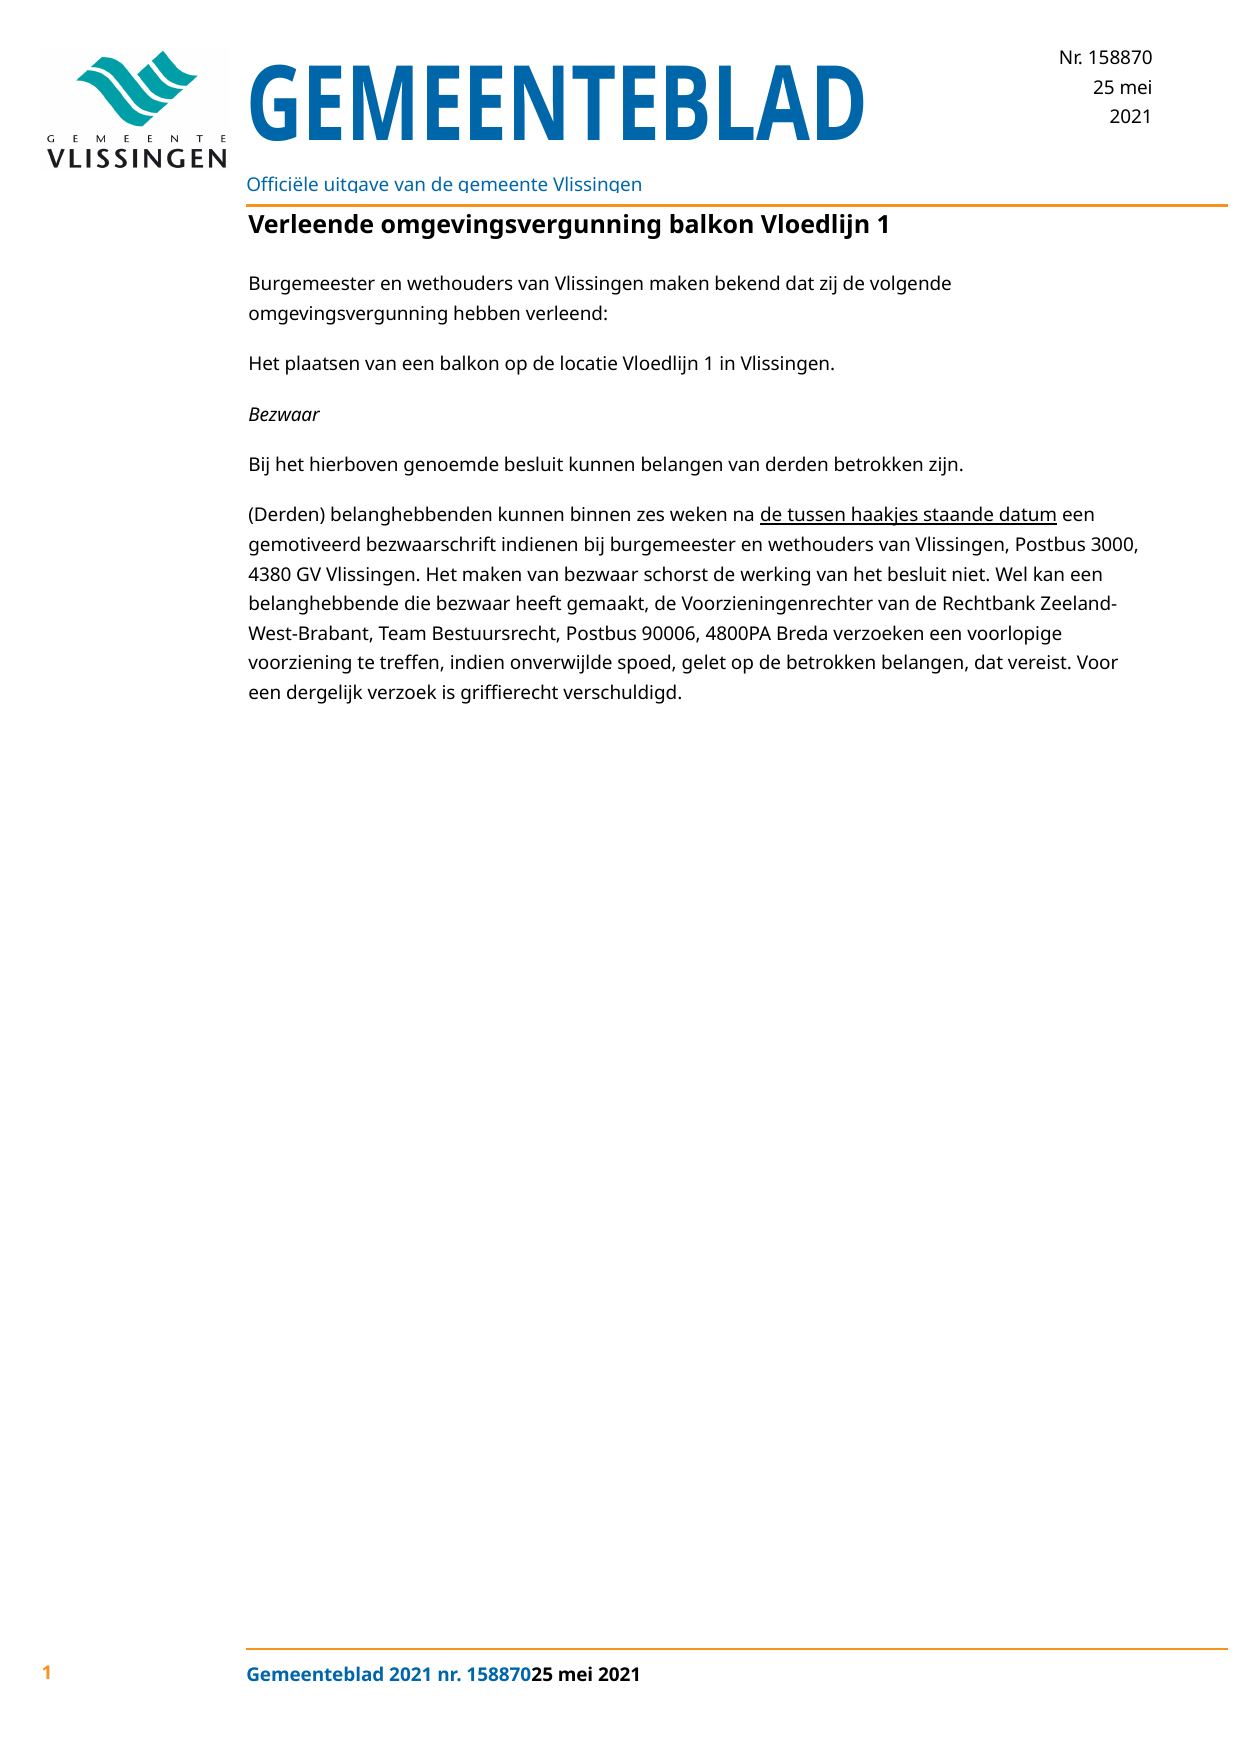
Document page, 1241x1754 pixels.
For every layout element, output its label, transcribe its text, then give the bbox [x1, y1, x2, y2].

text Verleende omgevingsvergunning balkon Vloedlijn 1 [248, 207, 1152, 241]
picture [41, 47, 231, 172]
text Bezwaar [248, 401, 1152, 426]
text (Derden) belanghebbenden kunnen binnen zes weken na de tussen haakjes staande datum een gemotiveerd bezwaarschrift indienen bij burgemeester en wethouders van Vlissingen, Postbus 3000, 4380 GV Vlissingen. Het maken van bezwaar schorst de werking van het besluit niet. Wel kan een belanghebbende die bezwaar heeft gemaakt, de Voorzieningenrechter van de Rechtbank Zeeland-West-Brabant, Team Bestuursrecht, Postbus 90006, 4800PA Breda verzoeken een voorlopige voorziening te treffen, indien onverwijlde spoed, gelet op de betrokken belangen, dat vereist. Voor een dergelijk verzoek is griffierecht verschuldigd. [248, 502, 1152, 705]
text Het plaatsen van een balkon op de locatie Vloedlijn 1 in Vlissingen. [248, 350, 1152, 376]
text Bij het hierboven genoemde besluit kunnen belangen van derden betrokken zijn. [248, 451, 1152, 477]
text Burgemeester en wethouders van Vlissingen maken bekend dat zij de volgende omgevingsvergunning hebben verleend: [248, 270, 1152, 326]
